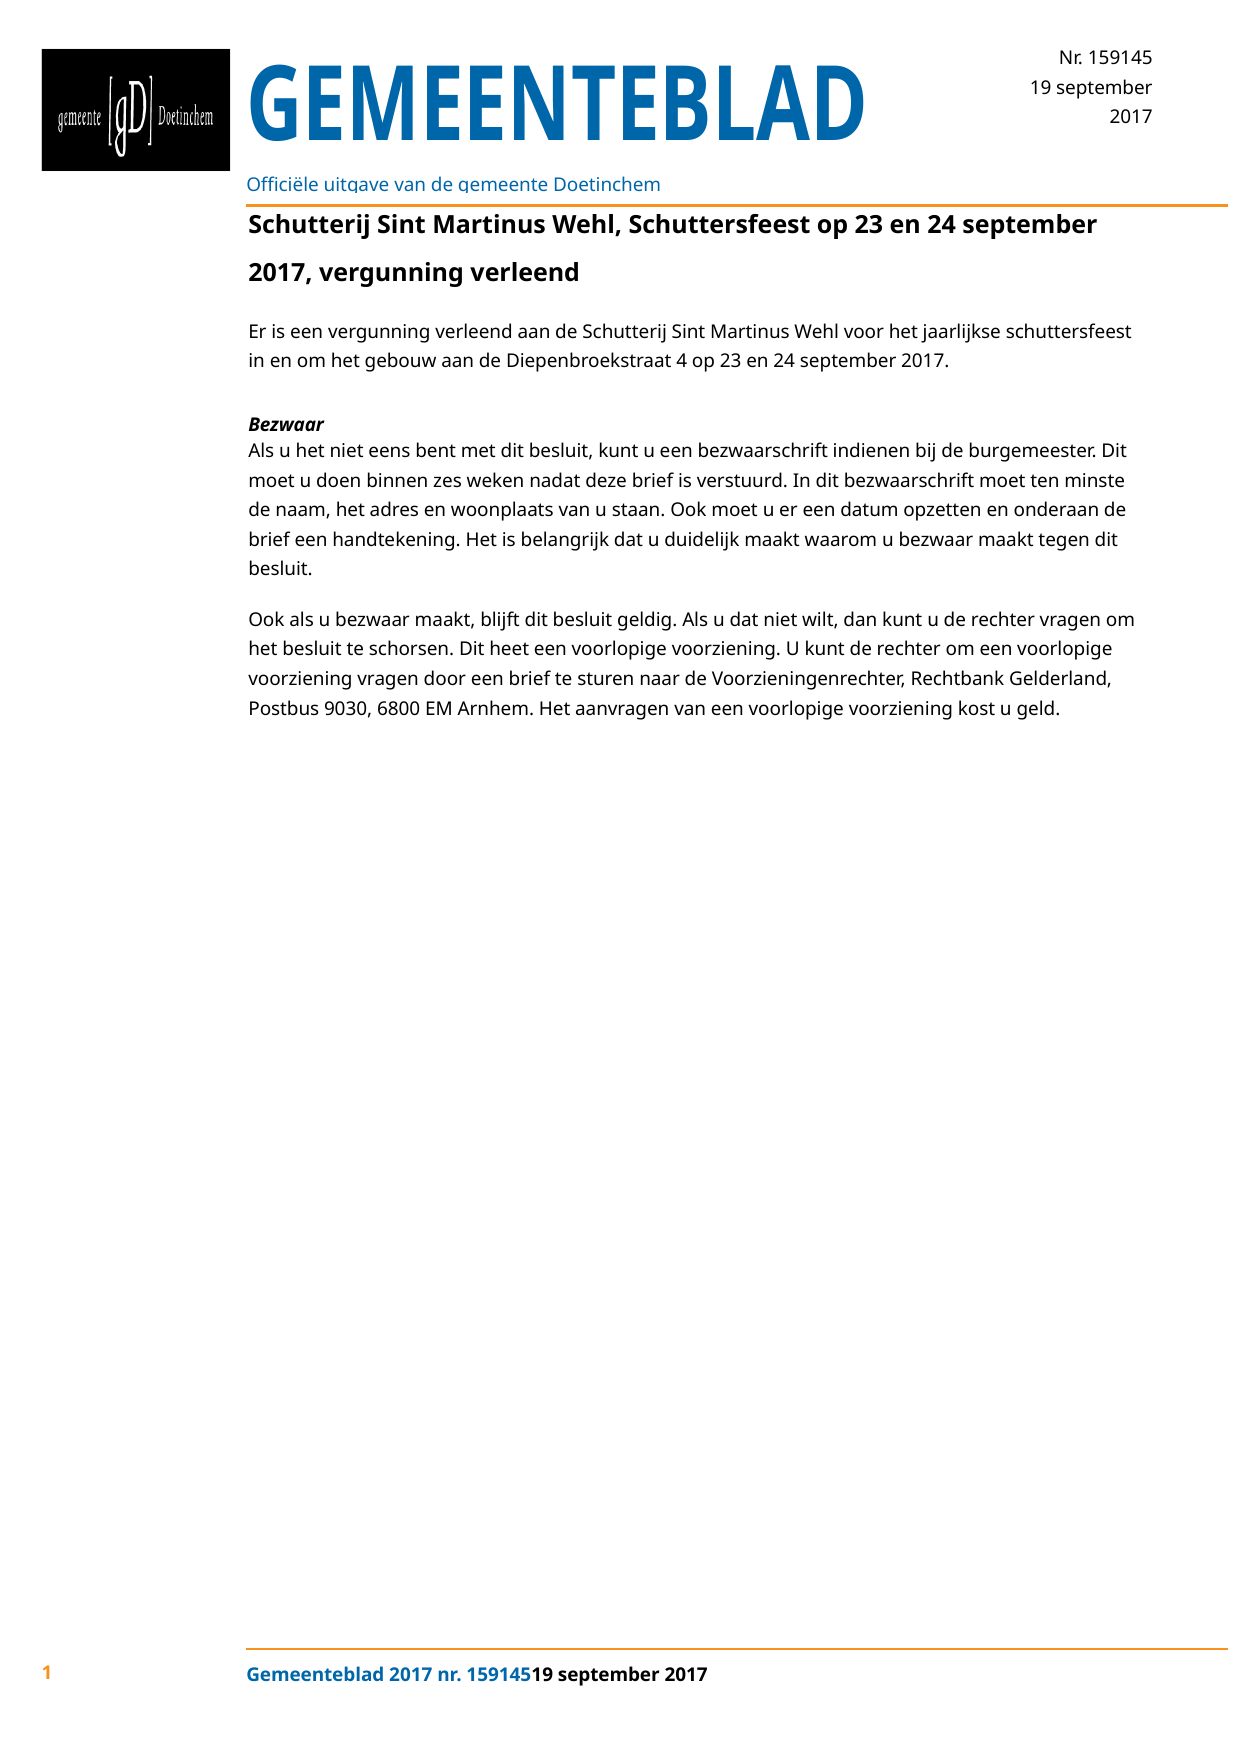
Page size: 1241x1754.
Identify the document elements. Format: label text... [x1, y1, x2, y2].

picture [41, 47, 231, 172]
text Schutterij Sint Martinus Wehl, Schuttersfeest op 23 en 24 september 2017, vergunning verleend [248, 207, 1152, 288]
text Bezwaar [248, 411, 1152, 437]
text Als u het niet eens bent met dit besluit, kunt u een bezwaarschrift indienen bij de burgemeester. Dit moet u doen binnen zes weken nadat deze brief is verstuurd. In dit bezwaarschrift moet ten minste de naam, het adres en woonplaats van u staan. Ook moet u er een datum opzetten en onderaan de brief een handtekening. Het is belangrijk dat u duidelijk maakt waarom u bezwaar maakt tegen dit besluit. [248, 437, 1152, 581]
text Ook als u bezwaar maakt, blijft dit besluit geldig. Als u dat niet wilt, dan kunt u de rechter vragen om het besluit te schorsen. Dit heet een voorlopige voorziening. U kunt de rechter om een voorlopige voorziening vragen door een brief te sturen naar de Voorzieningenrechter, Rechtbank Gelderland, Postbus 9030, 6800 EM Arnhem. Het aanvragen van een voorlopige voorziening kost u geld. [248, 606, 1152, 720]
text Er is een vergunning verleend aan de Schutterij Sint Martinus Wehl voor het jaarlijkse schuttersfeest in en om het gebouw aan de Diepenbroekstraat 4 op 23 en 24 september 2017. [248, 318, 1152, 373]
